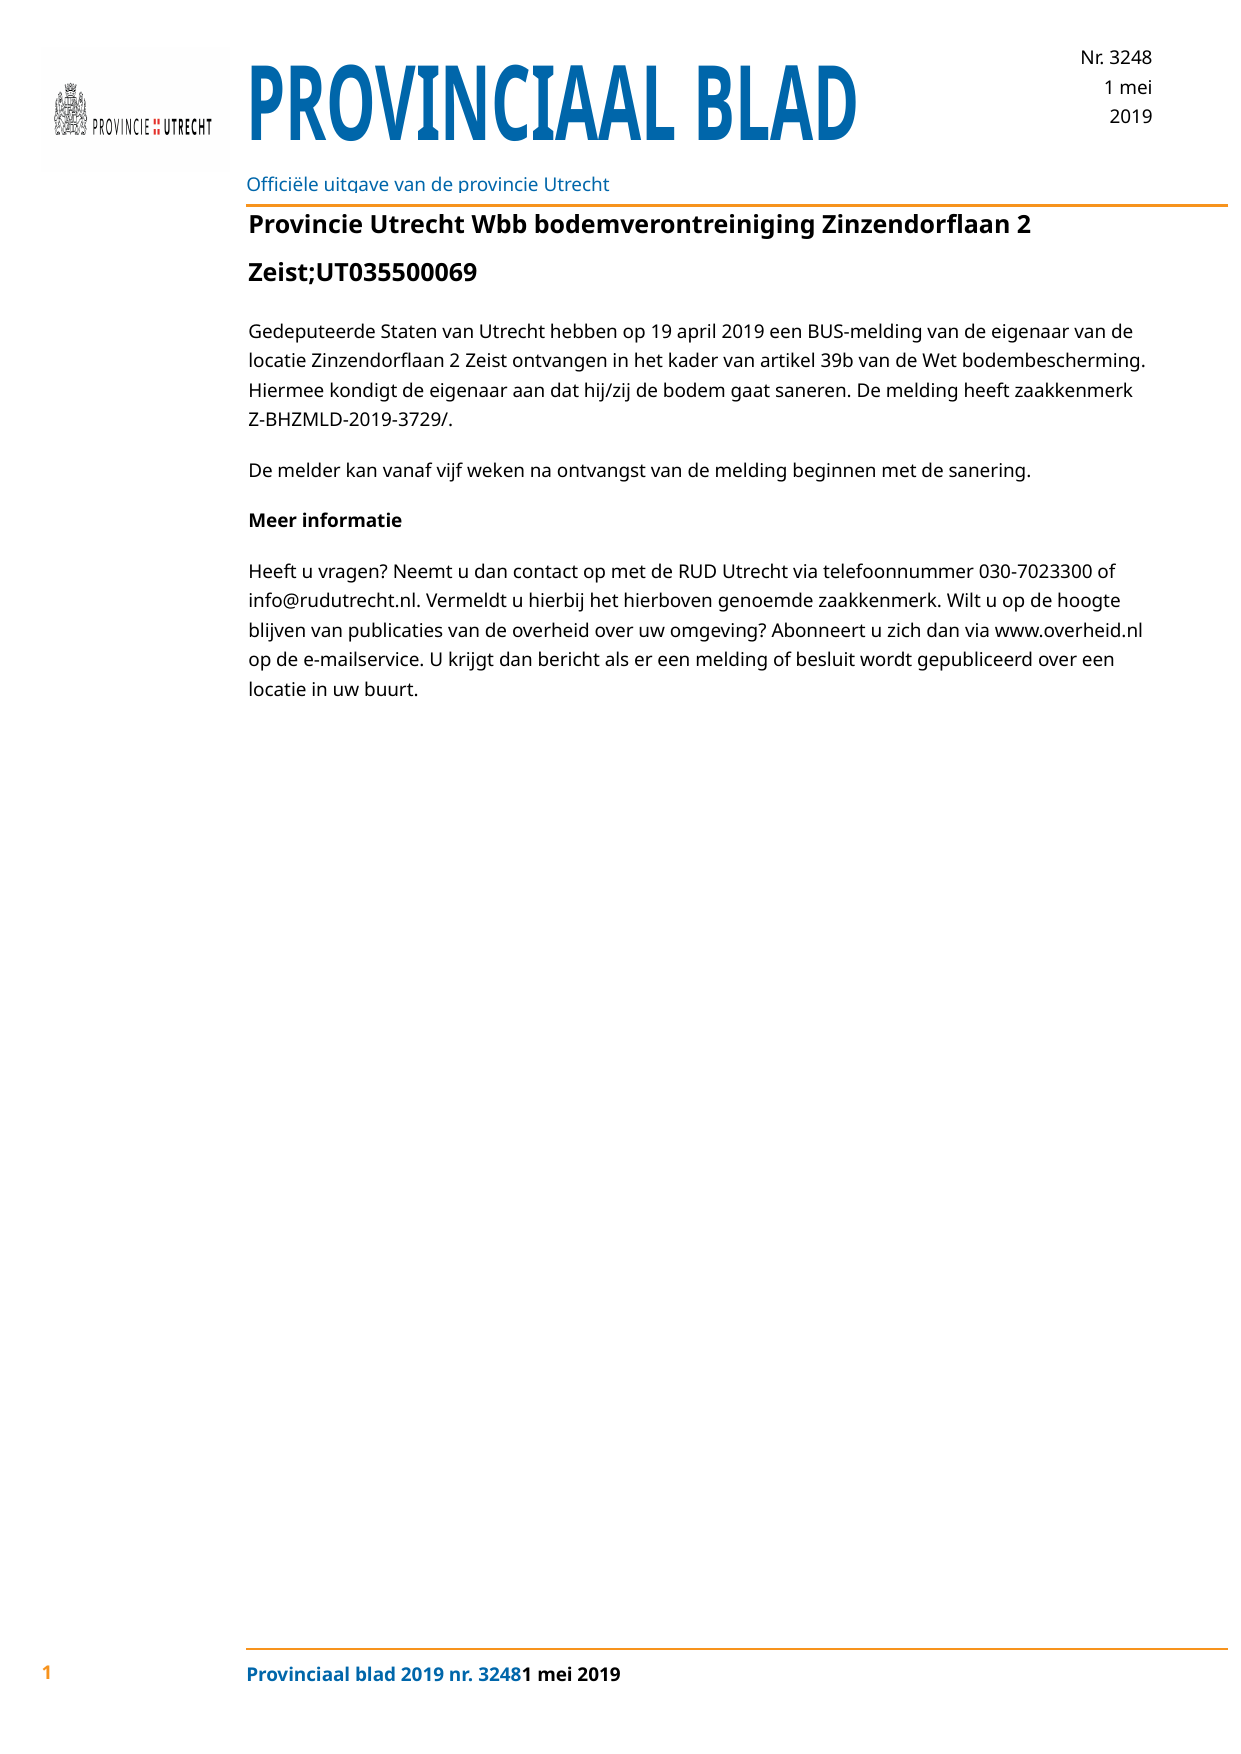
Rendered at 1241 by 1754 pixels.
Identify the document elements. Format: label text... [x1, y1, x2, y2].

text Meer informatie [248, 507, 1152, 533]
text Heeft u vragen? Neemt u dan contact op met de RUD Utrecht via telefoonnummer 030-7023300 of info@rudutrecht.nl. Vermeldt u hierbij het hierboven genoemde zaakkenmerk. Wilt u op de hoogte blijven van publicaties van de overheid over uw omgeving? Abonneert u zich dan via www.overheid.nl op de e-mailservice. U krijgt dan bericht als er een melding of besluit wordt gepubliceerd over een locatie in uw buurt. [248, 558, 1152, 702]
picture [41, 47, 231, 172]
text De melder kan vanaf vijf weken na ontvangst van de melding beginnen met de sanering. [248, 457, 1152, 483]
text Provincie Utrecht Wbb bodemverontreiniging Zinzendorflaan 2 Zeist;UT035500069 [248, 207, 1152, 288]
text Gedeputeerde Staten van Utrecht hebben op 19 april 2019 een BUS-melding van de eigenaar van de locatie Zinzendorflaan 2 Zeist ontvangen in het kader van artikel 39b van de Wet bodembescherming. Hiermee kondigt de eigenaar aan dat hij/zij de bodem gaat saneren. De melding heeft zaakkenmerk Z-BHZMLD-2019-3729/. [248, 318, 1152, 432]
